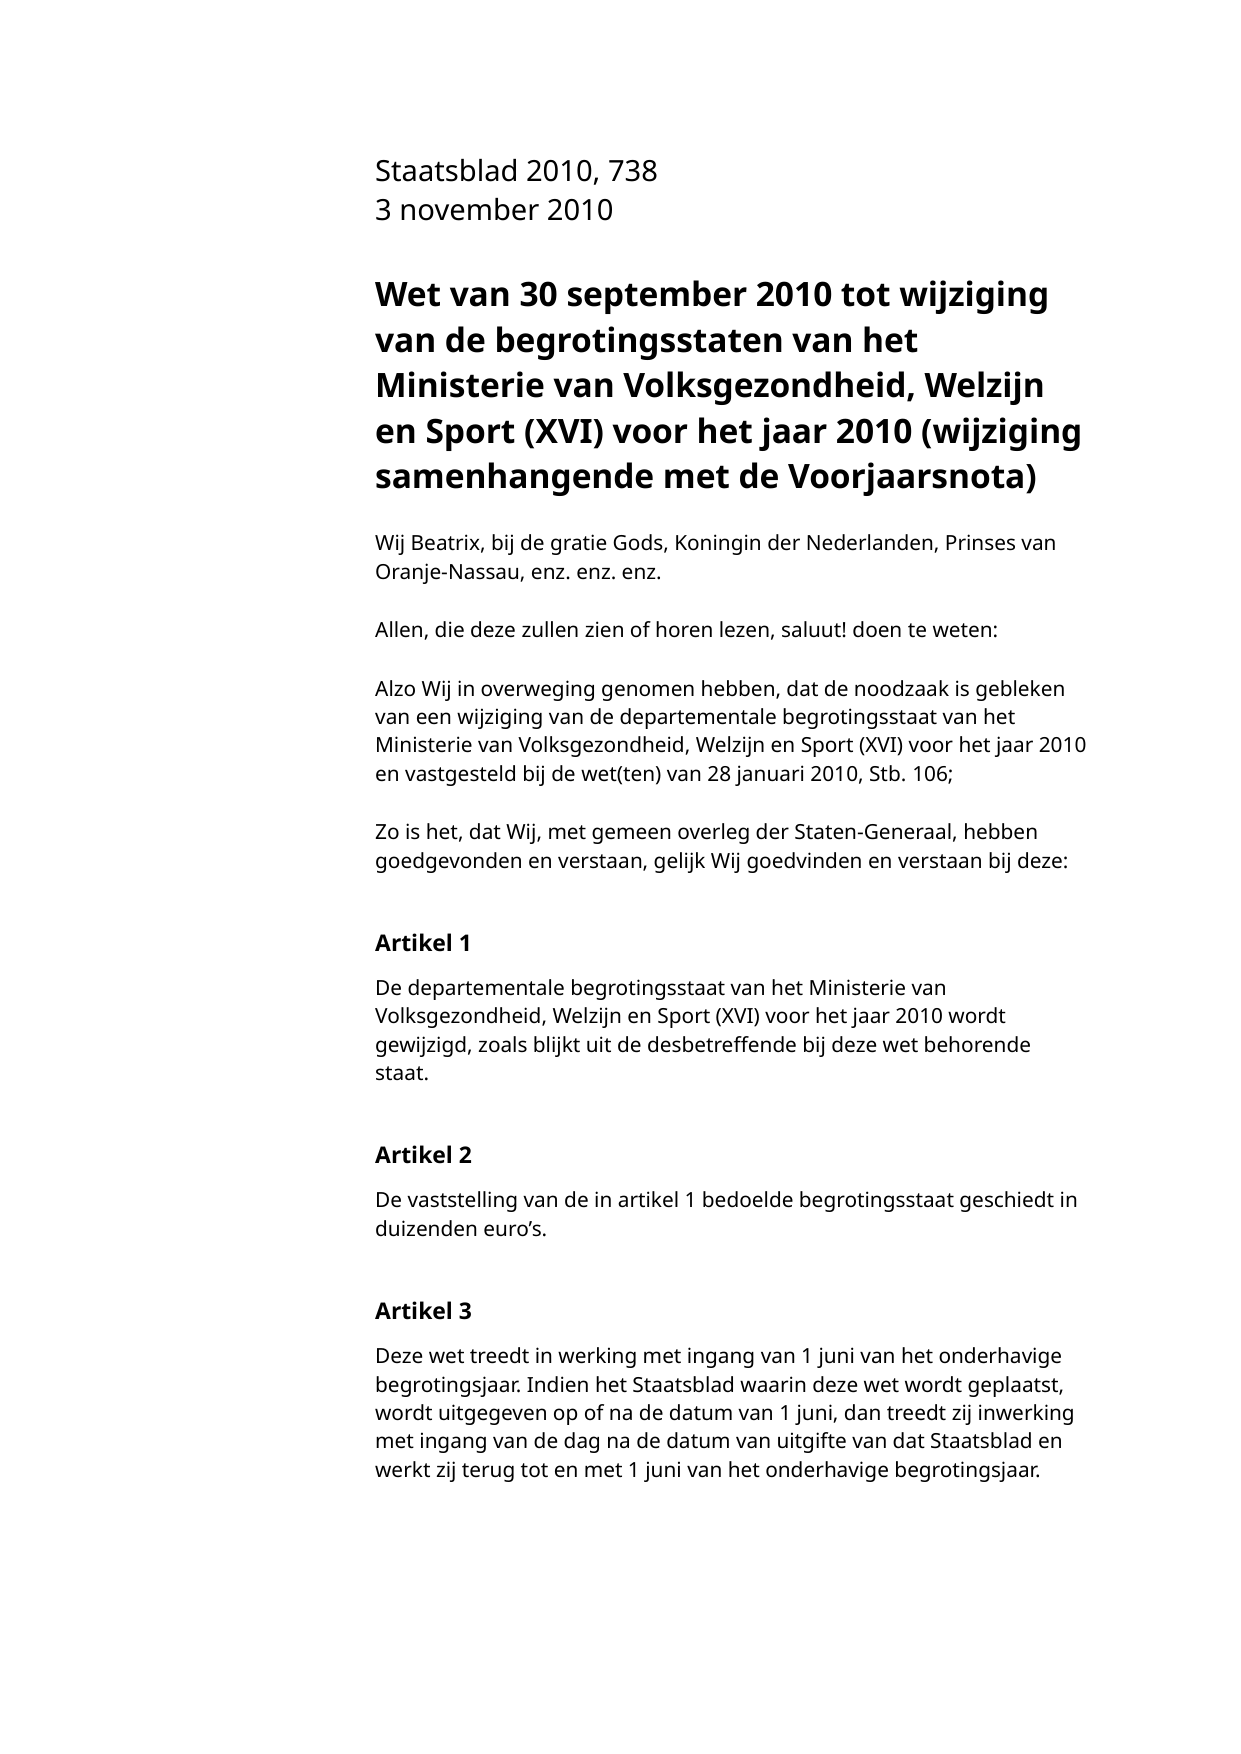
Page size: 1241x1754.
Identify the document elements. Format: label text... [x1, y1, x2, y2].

subtitle Artikel 2 [375, 1139, 1090, 1171]
text De vaststelling van de in artikel 1 bedoelde begrotingsstaat geschiedt in duizenden euro’s. [375, 1186, 1090, 1242]
subtitle Wet van 30 september 2010 tot wijziging van de begrotingsstaten van het Ministerie van Volksgezondheid, Welzijn en Sport (XVI) voor het jaar 2010 (wijziging samenhangende met de Voorjaarsnota) [375, 271, 1090, 498]
text Deze wet treedt in werking met ingang van 1 juni van het onderhavige begrotingsjaar. Indien het Staatsblad waarin deze wet wordt geplaatst, wordt uitgegeven op of na de datum van 1 juni, dan treedt zij inwerking met ingang van de dag na de datum van uitgifte van dat Staatsblad en werkt zij terug tot en met 1 juni van het onderhavige begrotingsjaar. [375, 1341, 1090, 1483]
subtitle Artikel 1 [375, 927, 1090, 958]
text Zo is het, dat Wij, met gemeen overleg der Staten-Generaal, hebben goedgevonden en verstaan, gelijk Wij goedvinden en verstaan bij deze: [375, 817, 1090, 874]
text De departementale begrotingsstaat van het Ministerie van Volksgezondheid, Welzijn en Sport (XVI) voor het jaar 2010 wordt gewijzigd, zoals blijkt uit de desbetreffende bij deze wet behorende staat. [375, 973, 1090, 1087]
subtitle Artikel 3 [375, 1295, 1090, 1326]
text Allen, die deze zullen zien of horen lezen, saluut! doen te weten: [375, 615, 1090, 644]
text Alzo Wij in overweging genomen hebben, dat de noodzaak is gebleken van een wijziging van de departementale begrotingsstaat van het Ministerie van Volksgezondheid, Welzijn en Sport (XVI) voor het jaar 2010 en vastgesteld bij de wet(ten) van 28 januari 2010, Stb. 106; [375, 674, 1090, 787]
text 3 november 2010 [375, 190, 1090, 229]
text Wij Beatrix, bij de gratie Gods, Koningin der Nederlanden, Prinses van Oranje-Nassau, enz. enz. enz. [375, 528, 1090, 585]
text Staatsblad 2010, 738 [375, 150, 1090, 190]
